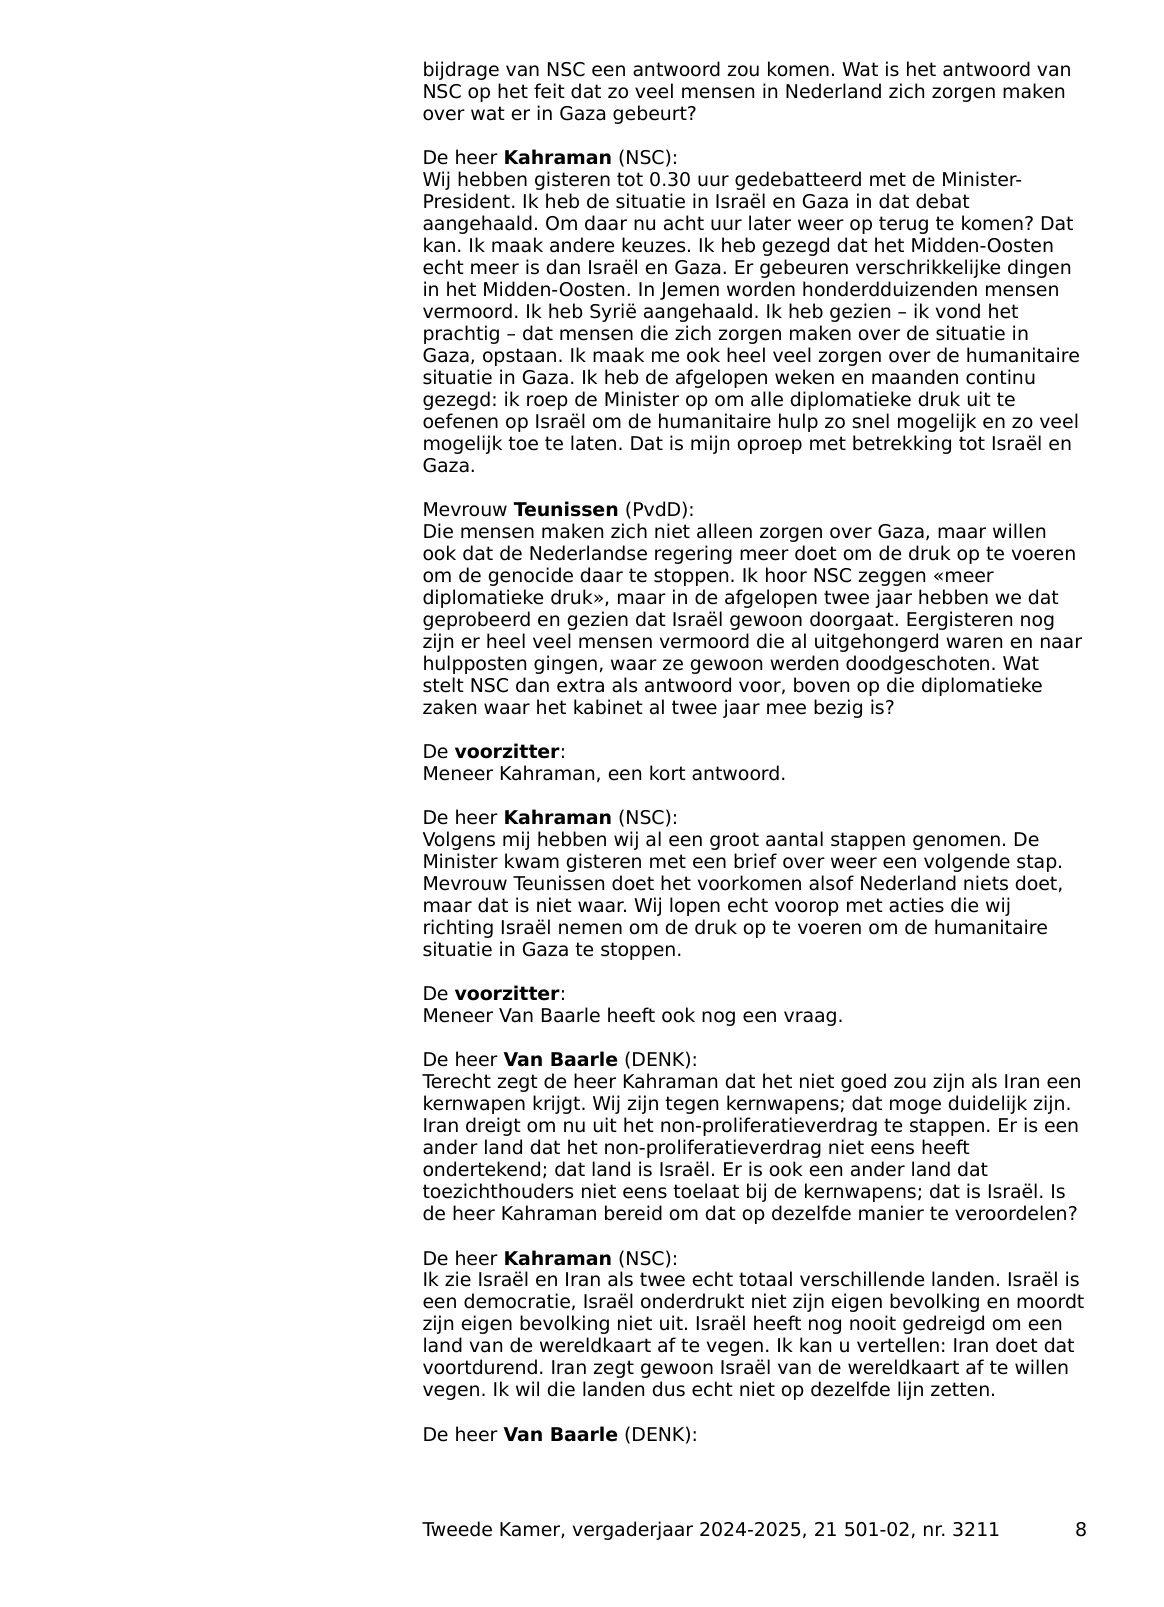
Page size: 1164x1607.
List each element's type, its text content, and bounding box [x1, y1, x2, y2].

text Terecht zegt de heer Kahraman dat het niet goed zou zijn als Iran een kernwapen krijgt. Wij zijn tegen kernwapens; dat moge duidelijk zijn. Iran dreigt om nu uit het non-proliferatieverdrag te stappen. Er is een ander land dat het non-proliferatieverdrag niet eens heeft ondertekend; dat land is Israël. Er is ook een ander land dat toezichthouders niet eens toelaat bij de kernwapens; dat is Israël. Is de heer Kahraman bereid om dat op dezelfde manier te veroordelen? [422, 1071, 1087, 1225]
text De heer Van Baarle (DENK): [422, 1423, 1087, 1445]
text De heer Kahraman (NSC): [422, 147, 1087, 169]
text bijdrage van NSC een antwoord zou komen. Wat is het antwoord van NSC op het feit dat zo veel mensen in Nederland zich zorgen maken over wat er in Gaza gebeurt? [422, 59, 1087, 125]
text Meneer Van Baarle heeft ook nog een vraag. [422, 1005, 1087, 1027]
text Mevrouw Teunissen (PvdD): [422, 499, 1087, 521]
text De heer Kahraman (NSC): [422, 1247, 1087, 1269]
text De voorzitter: [422, 983, 1087, 1005]
text Wij hebben gisteren tot 0.30 uur gedebatteerd met de Minister-President. Ik heb de situatie in Israël en Gaza in dat debat aangehaald. Om daar nu acht uur later weer op terug te komen? Dat kan. Ik maak andere keuzes. Ik heb gezegd dat het Midden-Oosten echt meer is dan Israël en Gaza. Er gebeuren verschrikkelijke dingen in het Midden-Oosten. In Jemen worden honderdduizenden mensen vermoord. Ik heb Syrië aangehaald. Ik heb gezien – ik vond het prachtig – dat mensen die zich zorgen maken over de situatie in Gaza, opstaan. Ik maak me ook heel veel zorgen over de humanitaire situatie in Gaza. Ik heb de afgelopen weken en maanden continu gezegd: ik roep de Minister op om alle diplomatieke druk uit te oefenen op Israël om de humanitaire hulp zo snel mogelijk en zo veel mogelijk toe te laten. Dat is mijn oproep met betrekking tot Israël en Gaza. [422, 169, 1087, 477]
text De heer Van Baarle (DENK): [422, 1049, 1087, 1071]
text Die mensen maken zich niet alleen zorgen over Gaza, maar willen ook dat de Nederlandse regering meer doet om de druk op te voeren om de genocide daar te stoppen. Ik hoor NSC zeggen «meer diplomatieke druk», maar in de afgelopen twee jaar hebben we dat geprobeerd en gezien dat Israël gewoon doorgaat. Eergisteren nog zijn er heel veel mensen vermoord die al uitgehongerd waren en naar hulpposten gingen, waar ze gewoon werden doodgeschoten. Wat stelt NSC dan extra als antwoord voor, boven op die diplomatieke zaken waar het kabinet al twee jaar mee bezig is? [422, 521, 1087, 719]
text De voorzitter: [422, 741, 1087, 763]
text Ik zie Israël en Iran als twee echt totaal verschillende landen. Israël is een democratie, Israël onderdrukt niet zijn eigen bevolking en moordt zijn eigen bevolking niet uit. Israël heeft nog nooit gedreigd om een land van de wereldkaart af te vegen. Ik kan u vertellen: Iran doet dat voortdurend. Iran zegt gewoon Israël van de wereldkaart af te willen vegen. Ik wil die landen dus echt niet op dezelfde lijn zetten. [422, 1269, 1087, 1401]
text De heer Kahraman (NSC): [422, 807, 1087, 829]
text Meneer Kahraman, een kort antwoord. [422, 763, 1087, 785]
text Volgens mij hebben wij al een groot aantal stappen genomen. De Minister kwam gisteren met een brief over weer een volgende stap. Mevrouw Teunissen doet het voorkomen alsof Nederland niets doet, maar dat is niet waar. Wij lopen echt voorop met acties die wij richting Israël nemen om de druk op te voeren om de humanitaire situatie in Gaza te stoppen. [422, 829, 1087, 961]
